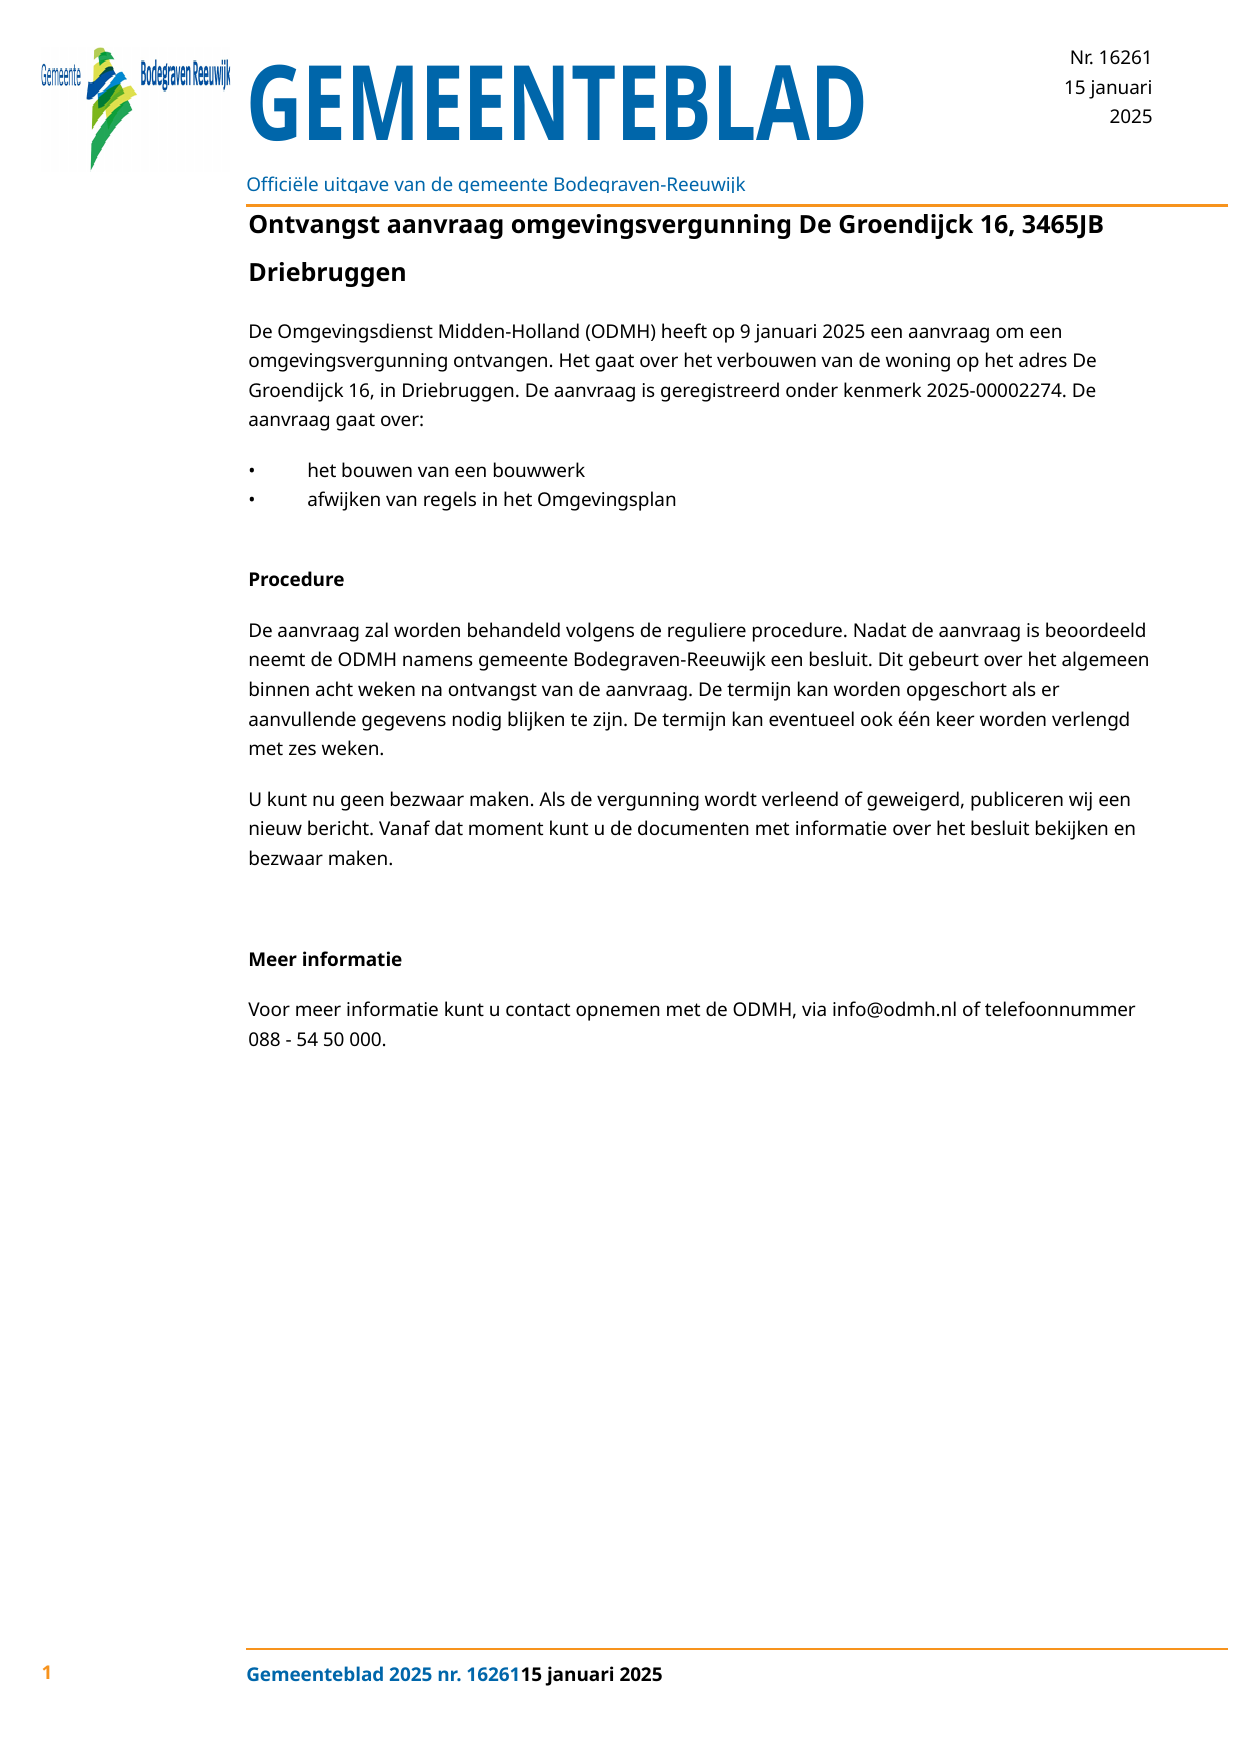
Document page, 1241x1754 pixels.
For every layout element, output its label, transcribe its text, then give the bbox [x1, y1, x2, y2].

text Meer informatie [248, 946, 1152, 972]
list afwijken van regels in het Omgevingsplan [248, 487, 1152, 512]
list het bouwen van een bouwwerk [248, 457, 1152, 483]
text Ontvangst aanvraag omgevingsvergunning De Groendijck 16, 3465JB Driebruggen [248, 207, 1152, 288]
picture [41, 47, 231, 172]
text Voor meer informatie kunt u contact opnemen met de ODMH, via info@odmh.nl of telefoonnummer 088 - 54 50 000. [248, 996, 1152, 1052]
text U kunt nu geen bezwaar maken. Als de vergunning wordt verleend of geweigerd, publiceren wij een nieuw bericht. Vanaf dat moment kunt u de documenten met informatie over het besluit bekijken en bezwaar maken. [248, 786, 1152, 871]
text De aanvraag zal worden behandeld volgens de reguliere procedure. Nadat de aanvraag is beoordeeld neemt de ODMH namens gemeente Bodegraven-Reeuwijk een besluit. Dit gebeurt over het algemeen binnen acht weken na ontvangst van de aanvraag. De termijn kan worden opgeschort als er aanvullende gegevens nodig blijken te zijn. De termijn kan eventueel ook één keer worden verlengd met zes weken. [248, 617, 1152, 761]
text De Omgevingsdienst Midden-Holland (ODMH) heeft op 9 januari 2025 een aanvraag om een omgevingsvergunning ontvangen. Het gaat over het verbouwen van de woning op het adres De Groendijck 16, in Driebruggen. De aanvraag is geregistreerd onder kenmerk 2025-00002274. De aanvraag gaat over: [248, 318, 1152, 432]
text Procedure [248, 567, 1152, 592]
